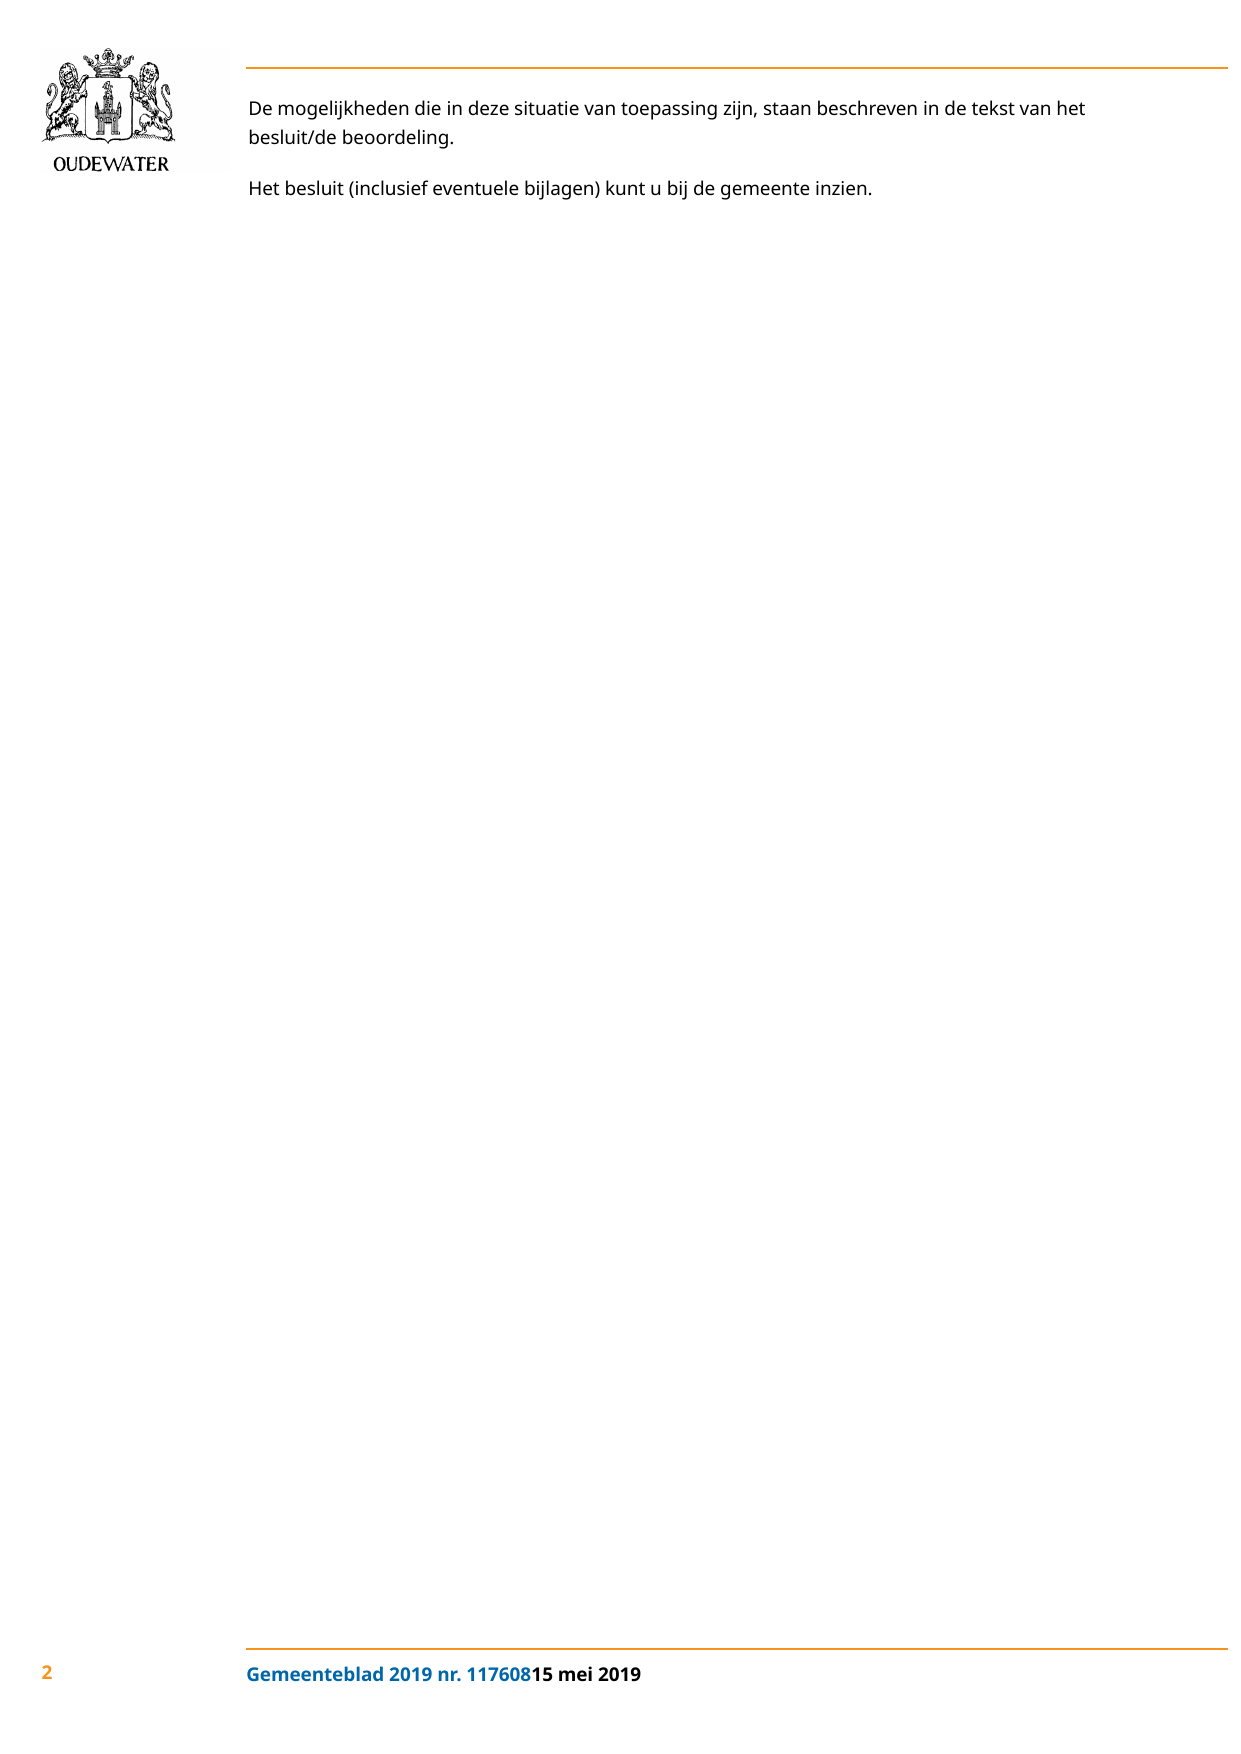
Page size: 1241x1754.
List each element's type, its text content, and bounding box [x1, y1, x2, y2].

text Het besluit (inclusief eventuele bijlagen) kunt u bij de gemeente inzien. [248, 175, 1152, 201]
picture [41, 47, 231, 172]
text De mogelijkheden die in deze situatie van toepassing zijn, staan beschreven in de tekst van het besluit/de beoordeling. [248, 95, 1152, 150]
